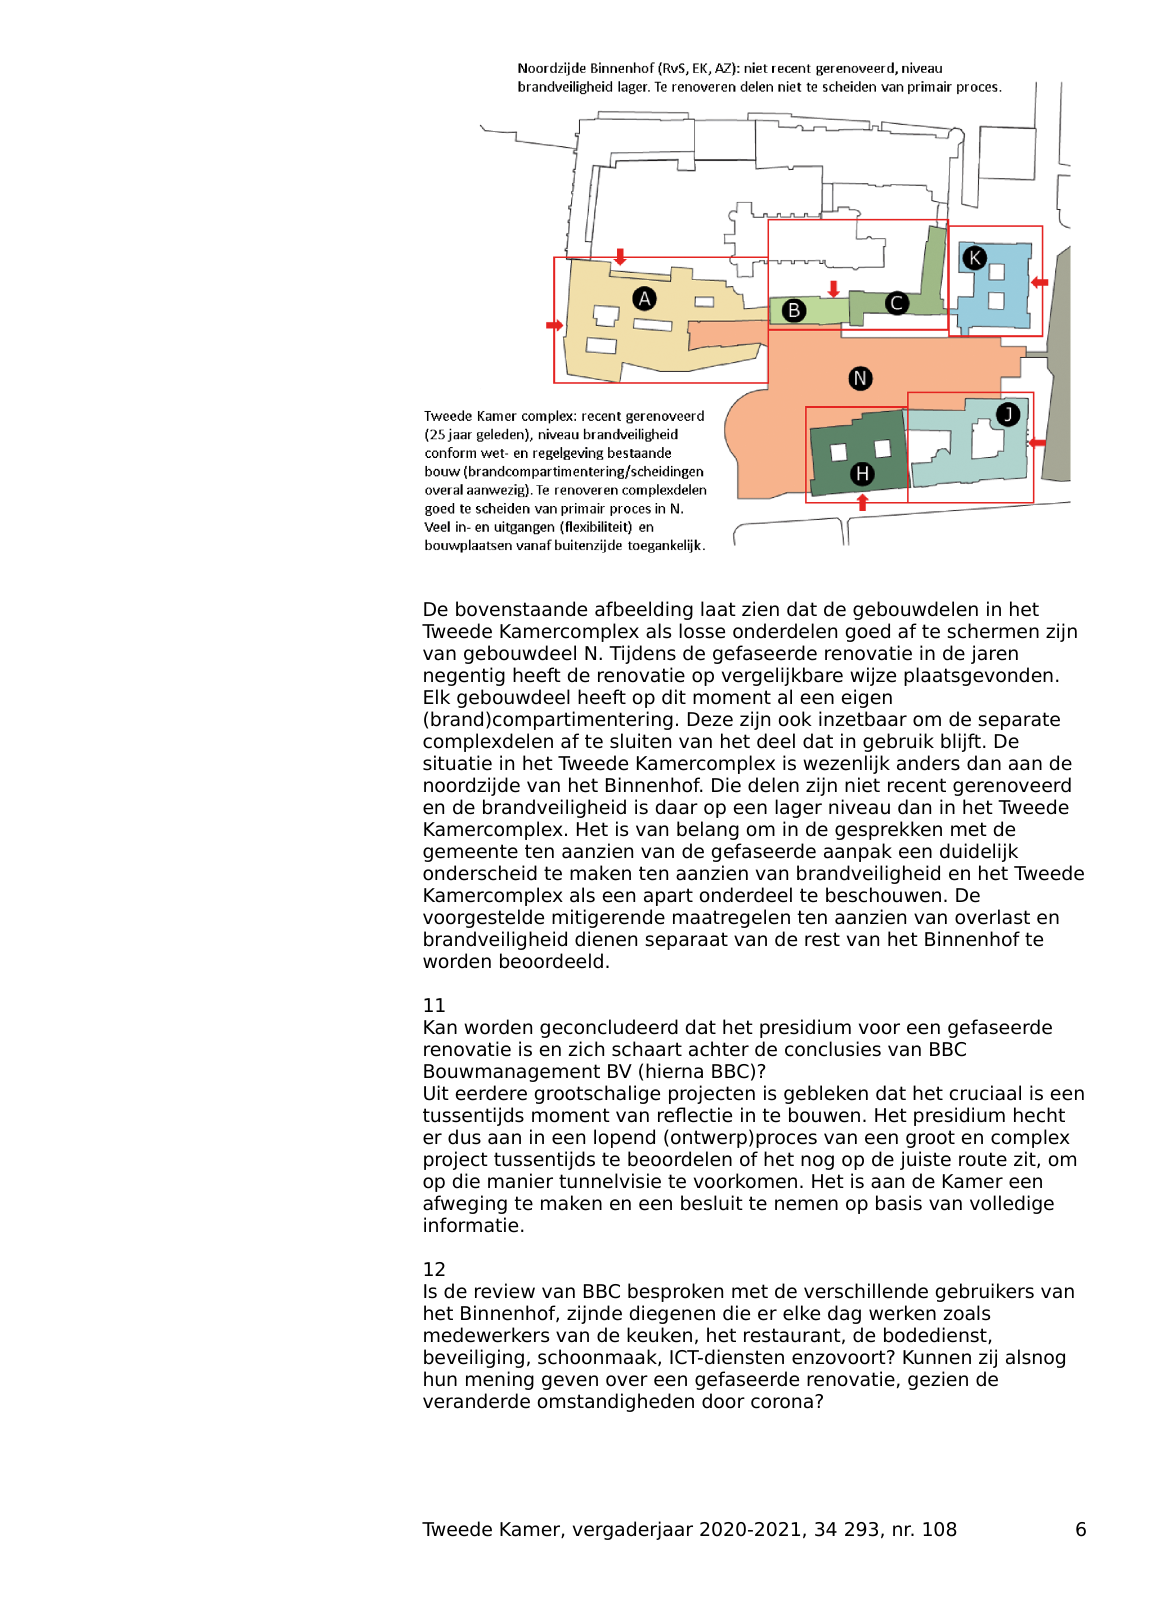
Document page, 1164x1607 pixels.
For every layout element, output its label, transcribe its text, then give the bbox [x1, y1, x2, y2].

text 12 [422, 1259, 1087, 1281]
text Is de review van BBC besproken met de verschillende gebruikers van het Binnenhof, zijnde diegenen die er elke dag werken zoals medewerkers van de keuken, het restaurant, de bodedienst, beveiliging, schoonmaak, ICT-diensten enzovoort? Kunnen zij alsnog hun mening geven over een gefaseerde renovatie, gezien de veranderde omstandigheden door corona? [422, 1281, 1087, 1413]
text De bovenstaande afbeelding laat zien dat de gebouwdelen in het Tweede Kamercomplex als losse onderdelen goed af te schermen zijn van gebouwdeel N. Tijdens de gefaseerde renovatie in de jaren negentig heeft de renovatie op vergelijkbare wijze plaatsgevonden. Elk gebouwdeel heeft op dit moment al een eigen (brand)compartimentering. Deze zijn ook inzetbaar om de separate complexdelen af te sluiten van het deel dat in gebruik blijft. De situatie in het Tweede Kamercomplex is wezenlijk anders dan aan de noordzijde van het Binnenhof. Die delen zijn niet recent gerenoveerd en de brandveiligheid is daar op een lager niveau dan in het Tweede Kamercomplex. Het is van belang om in de gesprekken met de gemeente ten aanzien van de gefaseerde aanpak een duidelijk onderscheid te maken ten aanzien van brandveiligheid en het Tweede Kamercomplex als een apart onderdeel te beschouwen. De voorgestelde mitigerende maatregelen ten aanzien van overlast en brandveiligheid dienen separaat van de rest van het Binnenhof te worden beoordeeld. [422, 599, 1087, 973]
text 11 [422, 995, 1087, 1017]
picture [422, 59, 1072, 556]
text Uit eerdere grootschalige projecten is gebleken dat het cruciaal is een tussentijds moment van reflectie in te bouwen. Het presidium hecht er dus aan in een lopend (ontwerp)proces van een groot en complex project tussentijds te beoordelen of het nog op de juiste route zit, om op die manier tunnelvisie te voorkomen. Het is aan de Kamer een afweging te maken en een besluit te nemen op basis van volledige informatie. [422, 1083, 1087, 1237]
text Kan worden geconcludeerd dat het presidium voor een gefaseerde renovatie is en zich schaart achter de conclusies van BBC Bouwmanagement BV (hierna BBC)? [422, 1017, 1087, 1083]
